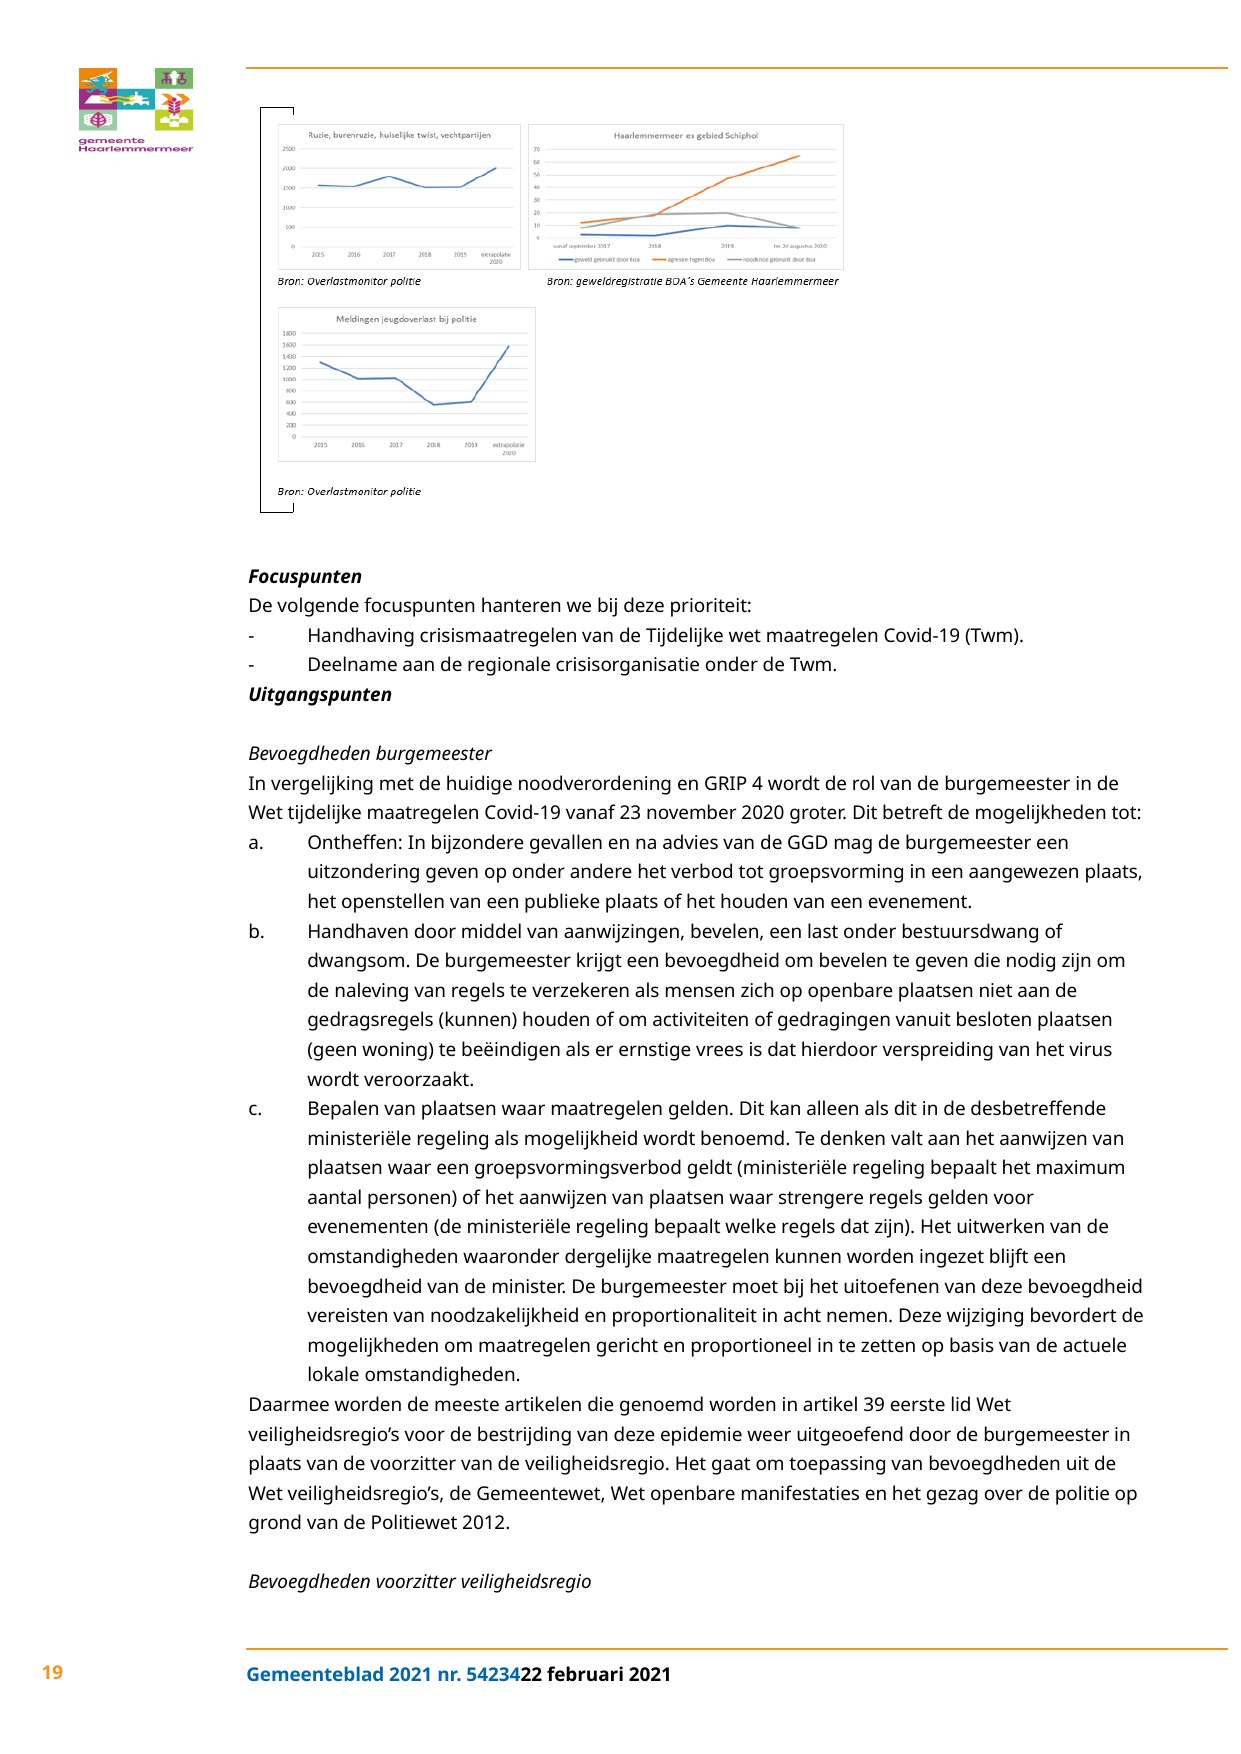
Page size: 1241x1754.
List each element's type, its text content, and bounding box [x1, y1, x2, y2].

text Daarmee worden de meeste artikelen die genoemd worden in artikel 39 eerste lid Wet veiligheidsregio’s voor de bestrijding van deze epidemie weer uitgeoefend door de burgemeester in plaats van de voorzitter van de veiligheidsregio. Het gaat om toepassing van bevoegdheden uit de Wet veiligheidsregio’s, de Gemeentewet, Wet openbare manifestaties en het gezag over de politie op grond van de Politiewet 2012. [248, 1391, 1152, 1535]
text Bevoegdheden voorzitter veiligheidsregio [248, 1569, 1152, 1594]
list Bepalen van plaatsen waar maatregelen gelden. Dit kan alleen als dit in de desbetreffende ministeriële regeling als mogelijkheid wordt benoemd. Te denken valt aan het aanwijzen van plaatsen waar een groepsvormingsverbod geldt (ministeriële regeling bepaalt het maximum aantal personen) of het aanwijzen van plaatsen waar strengere regels gelden voor evenementen (de ministeriële regeling bepaalt welke regels dat zijn). Het uitwerken van de omstandigheden waaronder dergelijke maatregelen kunnen worden ingezet blijft een bevoegdheid van de minister. De burgemeester moet bij het uitoefenen van deze bevoegdheid vereisten van noodzakelijkheid en proportionaliteit in acht nemen. Deze wijziging bevordert de mogelijkheden om maatregelen gericht en proportioneel in te zetten op basis van de actuele lokale omstandigheden. [248, 1095, 1152, 1387]
text In vergelijking met de huidige noodverordening en GRIP 4 wordt de rol van de burgemeester in de Wet tijdelijke maatregelen Covid-19 vanaf 23 november 2020 groter. Dit betreft de mogelijkheden tot: [248, 770, 1152, 825]
text Focuspunten [248, 563, 1152, 589]
text Uitgangspunten [248, 681, 1152, 707]
picture [268, 115, 860, 503]
text Bevoegdheden burgemeester [248, 740, 1152, 766]
list Handhaving crisismaatregelen van de Tijdelijke wet maatregelen Covid-19 (Twm). [248, 622, 1152, 648]
list Ontheffen: In bijzondere gevallen en na advies van de GGD mag de burgemeester een uitzondering geven op onder andere het verbod tot groepsvorming in een aangewezen plaats, het openstellen van een publieke plaats of het houden van een evenement. [248, 829, 1152, 914]
picture [41, 47, 231, 172]
text De volgende focuspunten hanteren we bij deze prioriteit: [248, 592, 1152, 618]
list Handhaven door middel van aanwijzingen, bevelen, een last onder bestuursdwang of dwangsom. De burgemeester krijgt een bevoegdheid om bevelen te geven die nodig zijn om de naleving van regels te verzekeren als mensen zich op openbare plaatsen niet aan de gedragsregels (kunnen) houden of om activiteiten of gedragingen vanuit besloten plaatsen (geen woning) te beëindigen als er ernstige vrees is dat hierdoor verspreiding van het virus wordt veroorzaakt. [248, 918, 1152, 1092]
list Deelname aan de regionale crisisorganisatie onder de Twm. [248, 652, 1152, 677]
